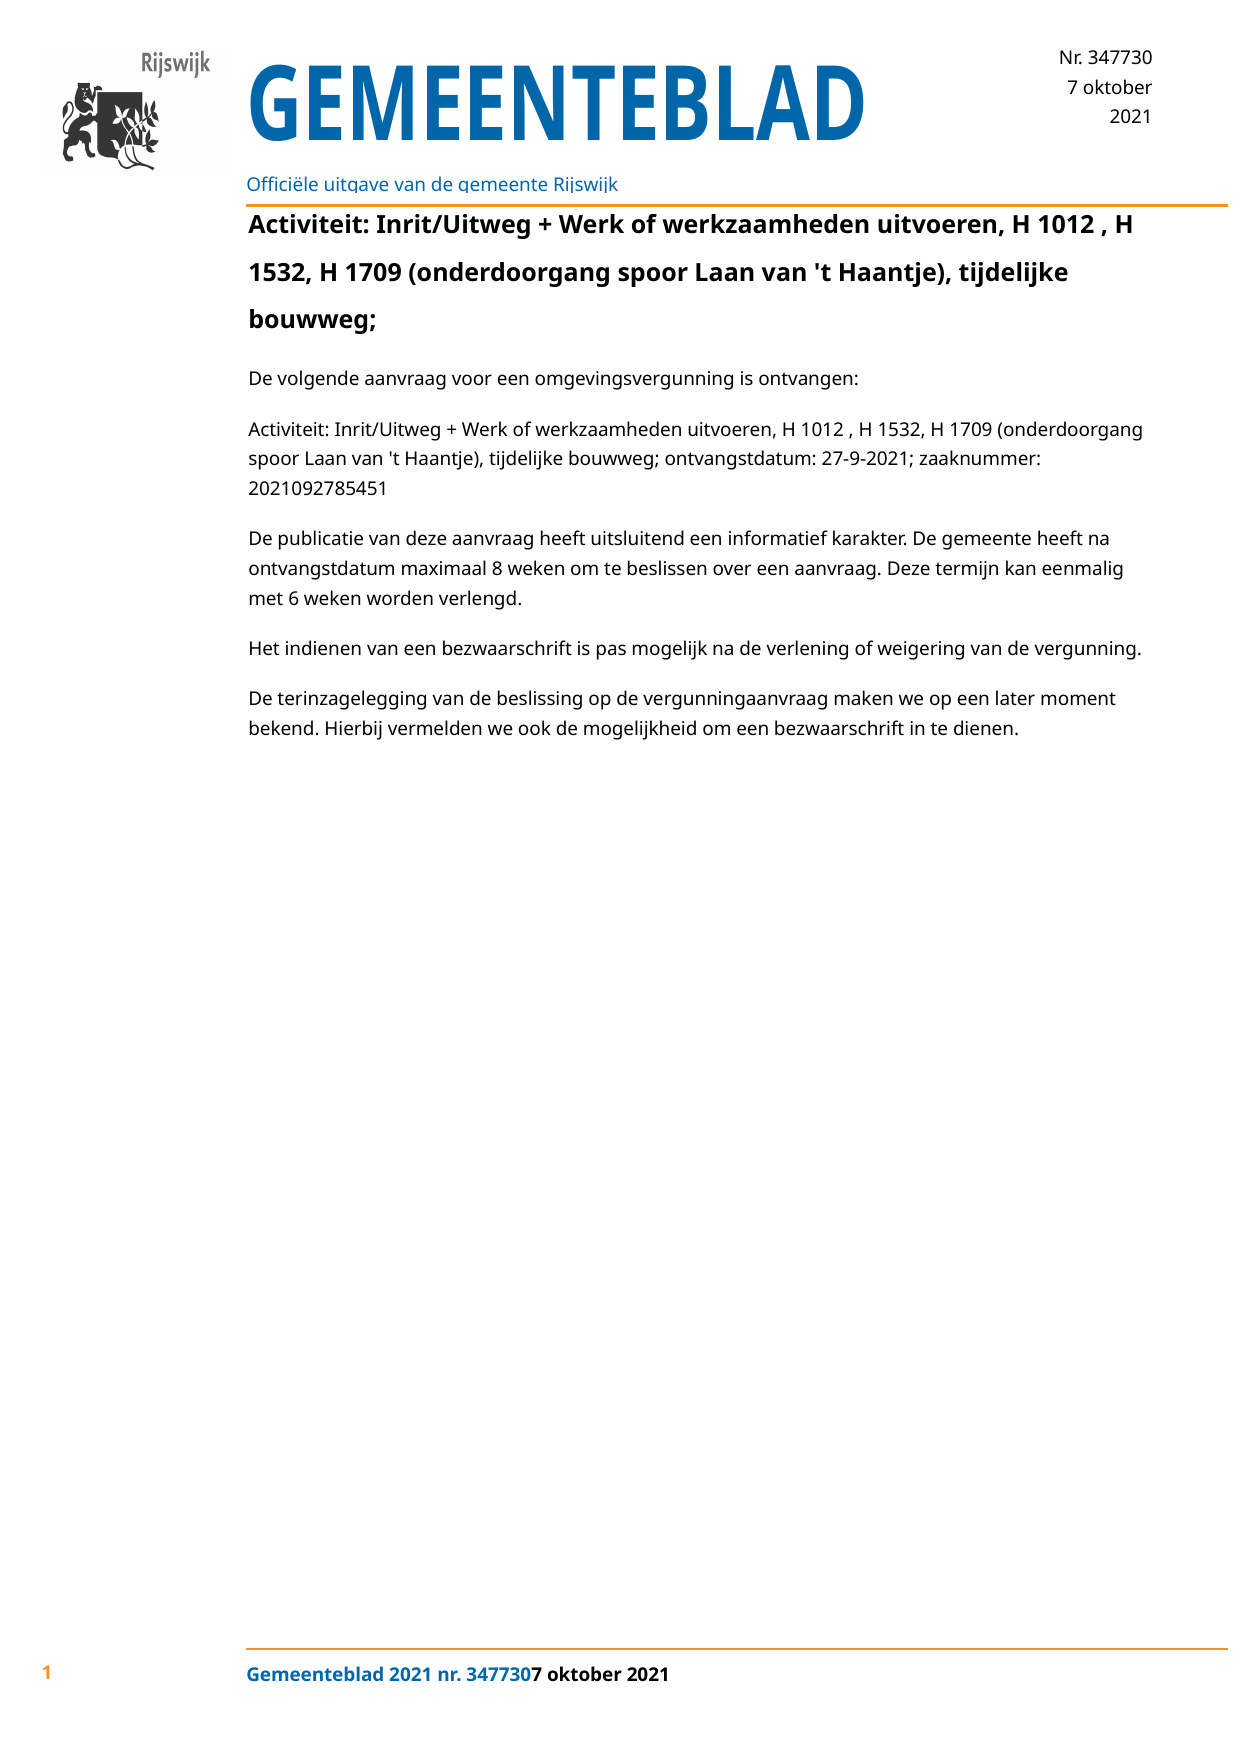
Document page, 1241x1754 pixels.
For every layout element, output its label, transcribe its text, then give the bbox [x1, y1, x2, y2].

text De terinzagelegging van de beslissing op de vergunningaanvraag maken we op een later moment bekend. Hierbij vermelden we ook de mogelijkheid om een bezwaarschrift in te dienen. [248, 686, 1152, 741]
text Activiteit: Inrit/Uitweg + Werk of werkzaamheden uitvoeren, H 1012 , H 1532, H 1709 (onderdoorgang spoor Laan van 't Haantje), tijdelijke bouwweg; [248, 207, 1152, 336]
text Activiteit: Inrit/Uitweg + Werk of werkzaamheden uitvoeren, H 1012 , H 1532, H 1709 (onderdoorgang spoor Laan van 't Haantje), tijdelijke bouwweg; ontvangstdatum: 27-9-2021; zaaknummer: 2021092785451 [248, 416, 1152, 501]
text Het indienen van een bezwaarschrift is pas mogelijk na de verlening of weigering van de vergunning. [248, 635, 1152, 661]
text De volgende aanvraag voor een omgevingsvergunning is ontvangen: [248, 366, 1152, 391]
text De publicatie van deze aanvraag heeft uitsluitend een informatief karakter. De gemeente heeft na ontvangstdatum maximaal 8 weken om te beslissen over een aanvraag. Deze termijn kan eenmalig met 6 weken worden verlengd. [248, 526, 1152, 610]
picture [41, 47, 231, 172]
